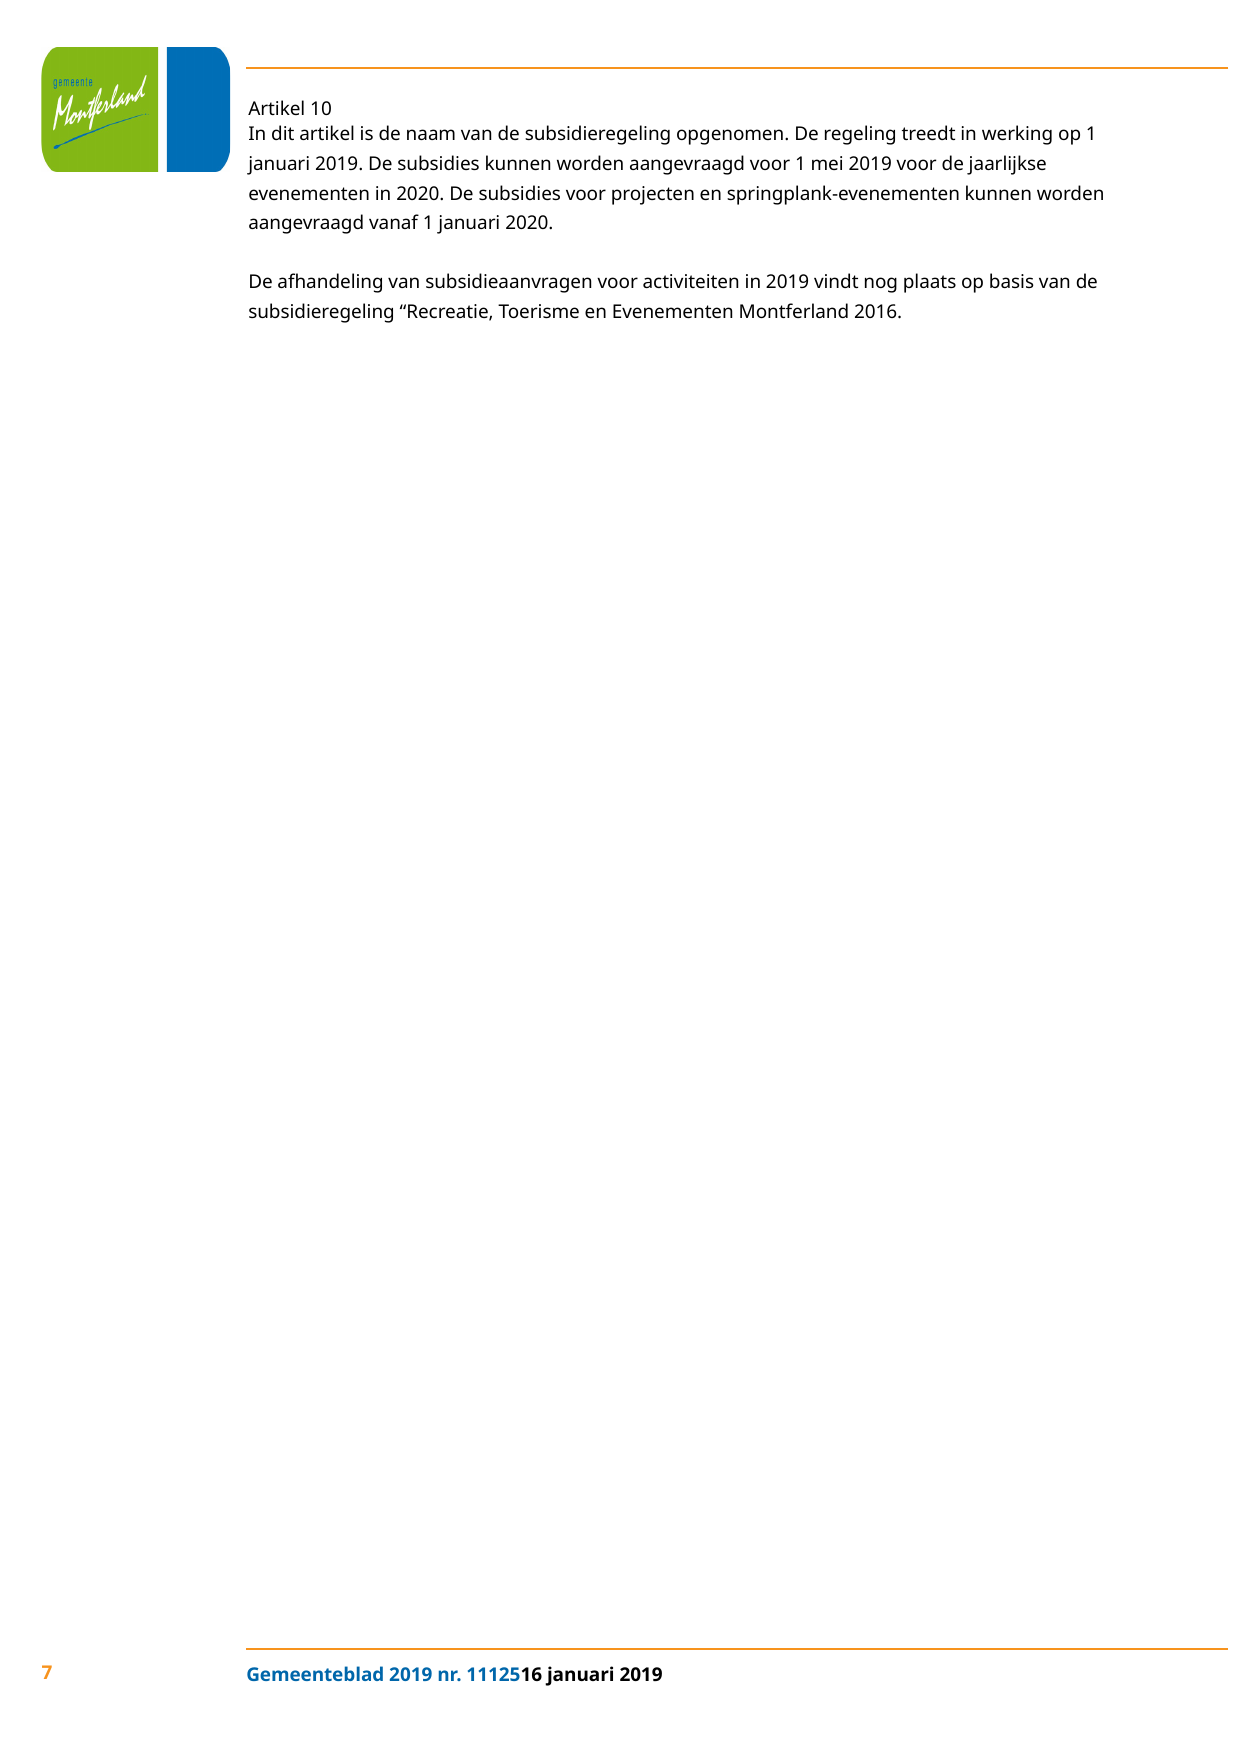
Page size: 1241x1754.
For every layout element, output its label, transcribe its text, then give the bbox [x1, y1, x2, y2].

text De afhandeling van subsidieaanvragen voor activiteiten in 2019 vindt nog plaats op basis van de subsidieregeling “Recreatie, Toerisme en Evenementen Montferland 2016. [248, 268, 1152, 324]
picture [41, 47, 231, 172]
text Artikel 10 [248, 95, 1152, 121]
text In dit artikel is de naam van de subsidieregeling opgenomen. De regeling treedt in werking op 1 januari 2019. De subsidies kunnen worden aangevraagd voor 1 mei 2019 voor de jaarlijkse evenementen in 2020. De subsidies voor projecten en springplank-evenementen kunnen worden aangevraagd vanaf 1 januari 2020. [248, 121, 1152, 235]
